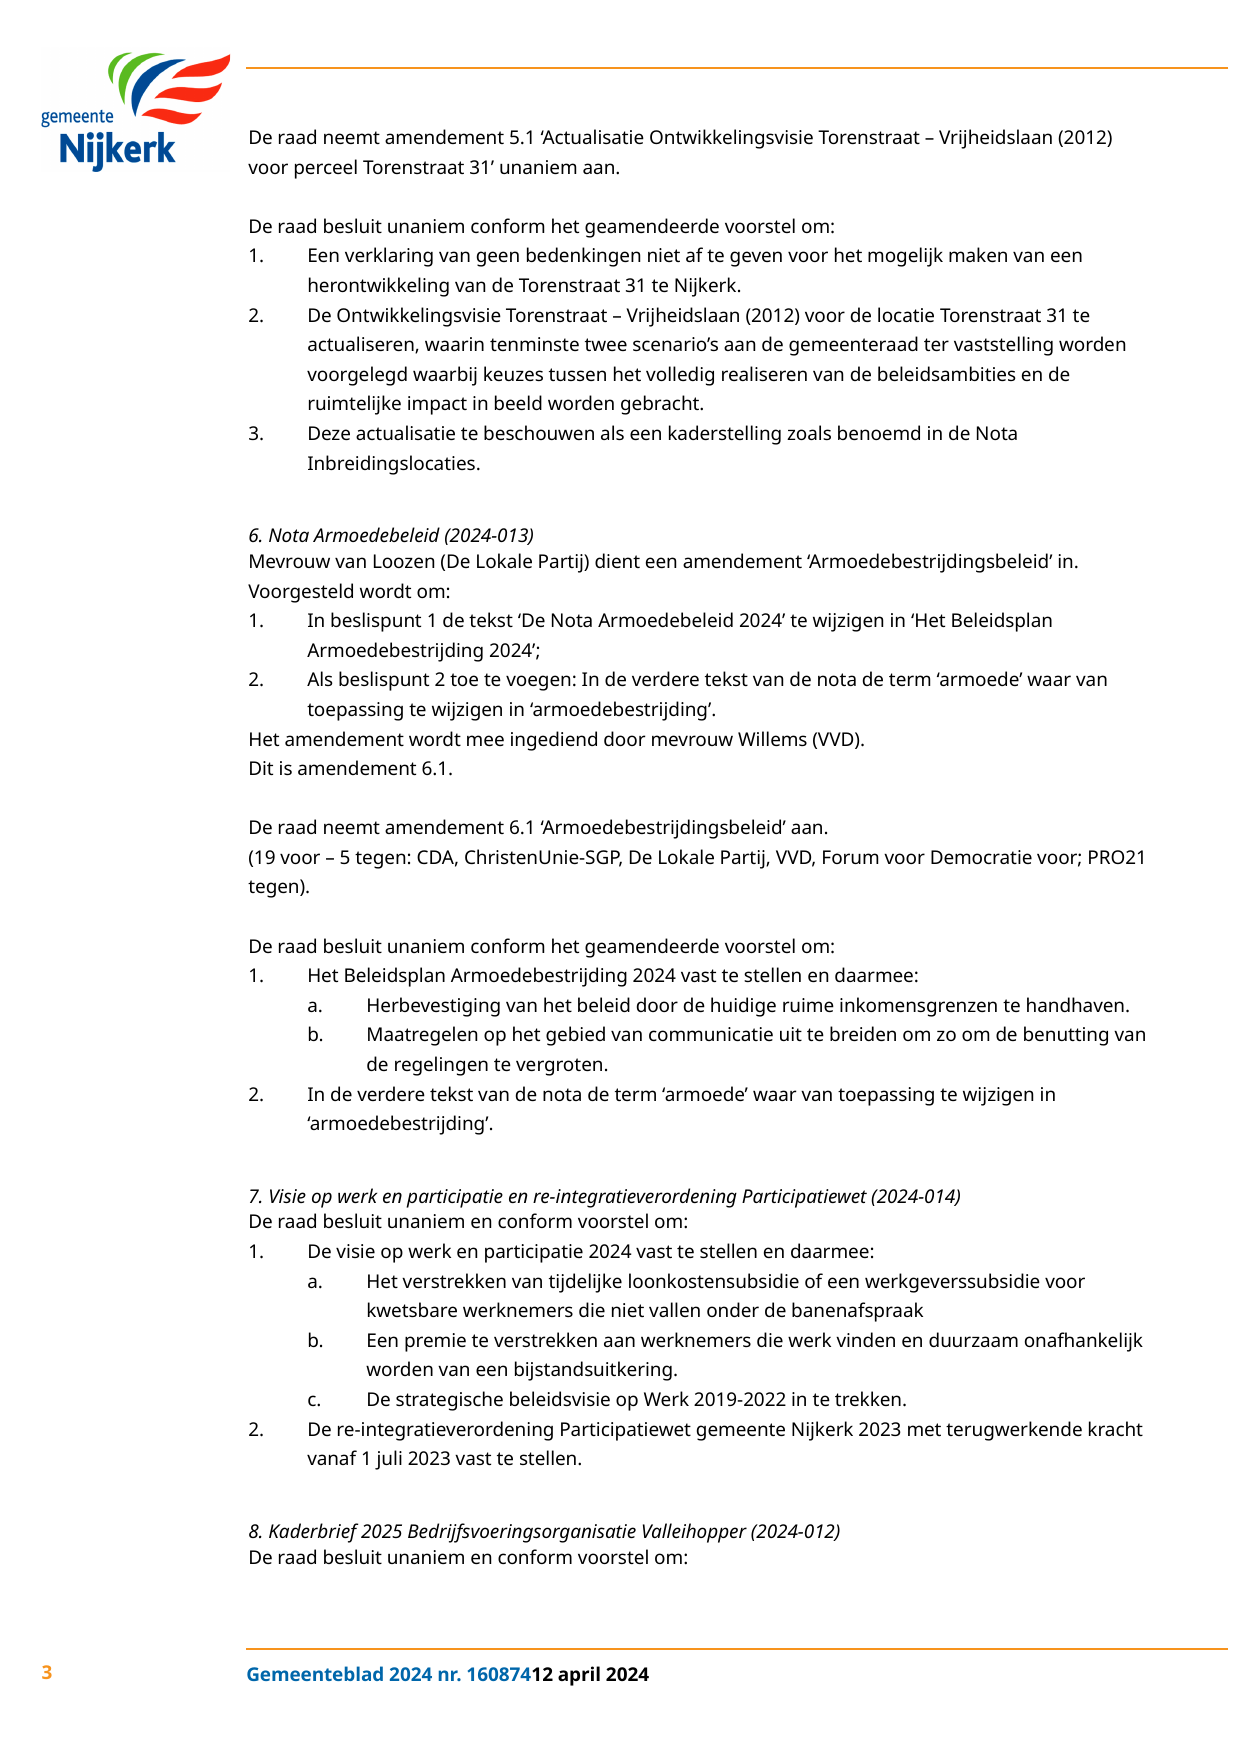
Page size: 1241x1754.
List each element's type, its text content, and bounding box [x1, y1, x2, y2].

list Het verstrekken van tijdelijke loonkostensubsidie of een werkgeverssubsidie voor kwetsbare werknemers die niet vallen onder de banenafspraak [307, 1268, 1152, 1323]
text De raad besluit unaniem conform het geamendeerde voorstel om: [248, 213, 1152, 239]
list Als beslispunt 2 toe te voegen: In de verdere tekst van de nota de term ‘armoede’ waar van toepassing te wijzigen in ‘armoedebestrijding’. [248, 667, 1152, 722]
text 6. Nota Armoedebeleid (2024-013) [248, 522, 1152, 548]
list De strategische beleidsvisie op Werk 2019-2022 in te trekken. [307, 1386, 1152, 1412]
list Maatregelen op het gebied van communicatie uit te breiden om zo om de benutting van de regelingen te vergroten. [307, 1022, 1152, 1077]
list De re-integratieverordening Participatiewet gemeente Nijkerk 2023 met terugwerkende kracht vanaf 1 juli 2023 vast te stellen. [248, 1416, 1152, 1471]
text Mevrouw van Loozen (De Lokale Partij) dient een amendement ‘Armoedebestrijdingsbeleid’ in. [248, 548, 1152, 574]
text Voorgesteld wordt om: [248, 578, 1152, 603]
list In de verdere tekst van de nota de term ‘armoede’ waar van toepassing te wijzigen in ‘armoedebestrijding’. [248, 1081, 1152, 1136]
list Deze actualisatie te beschouwen als een kaderstelling zoals benoemd in de Nota Inbreidingslocaties. [248, 420, 1152, 476]
list Het Beleidsplan Armoedebestrijding 2024 vast te stellen en daarmee: [248, 962, 1152, 988]
text (19 voor – 5 tegen: CDA, ChristenUnie-SGP, De Lokale Partij, VVD, Forum voor Democratie voor; PRO21 tegen). [248, 844, 1152, 899]
list De visie op werk en participatie 2024 vast te stellen en daarmee: [248, 1238, 1152, 1264]
list Een premie te verstrekken aan werknemers die werk vinden en duurzaam onafhankelijk worden van een bijstandsuitkering. [307, 1327, 1152, 1382]
list Herbevestiging van het beleid door de huidige ruime inkomensgrenzen te handhaven. [307, 992, 1152, 1018]
text Het amendement wordt mee ingediend door mevrouw Willems (VVD). [248, 726, 1152, 751]
list De Ontwikkelingsvisie Torenstraat – Vrijheidslaan (2012) voor de locatie Torenstraat 31 te actualiseren, waarin tenminste twee scenario’s aan de gemeenteraad ter vaststelling worden voorgelegd waarbij keuzes tussen het volledig realiseren van de beleidsambities en de ruimtelijke impact in beeld worden gebracht. [248, 302, 1152, 416]
text De raad besluit unaniem en conform voorstel om: [248, 1209, 1152, 1234]
text 7. Visie op werk en participatie en re-integratieverordening Participatiewet (2024-014) [248, 1183, 1152, 1209]
text 8. Kaderbrief 2025 Bedrijfsvoeringsorganisatie Valleihopper (2024-012) [248, 1518, 1152, 1544]
text De raad neemt amendement 5.1 ‘Actualisatie Ontwikkelingsvisie Torenstraat – Vrijheidslaan (2012) voor perceel Torenstraat 31’ unaniem aan. [248, 124, 1152, 180]
text De raad besluit unaniem conform het geamendeerde voorstel om: [248, 933, 1152, 958]
list In beslispunt 1 de tekst ‘De Nota Armoedebeleid 2024’ te wijzigen in ‘Het Beleidsplan Armoedebestrijding 2024’; [248, 607, 1152, 663]
picture [41, 47, 231, 172]
text De raad besluit unaniem en conform voorstel om: [248, 1544, 1152, 1569]
text De raad neemt amendement 6.1 ‘Armoedebestrijdingsbeleid’ aan. [248, 814, 1152, 840]
text Dit is amendement 6.1. [248, 755, 1152, 781]
list Een verklaring van geen bedenkingen niet af te geven voor het mogelijk maken van een herontwikkeling van de Torenstraat 31 te Nijkerk. [248, 243, 1152, 298]
